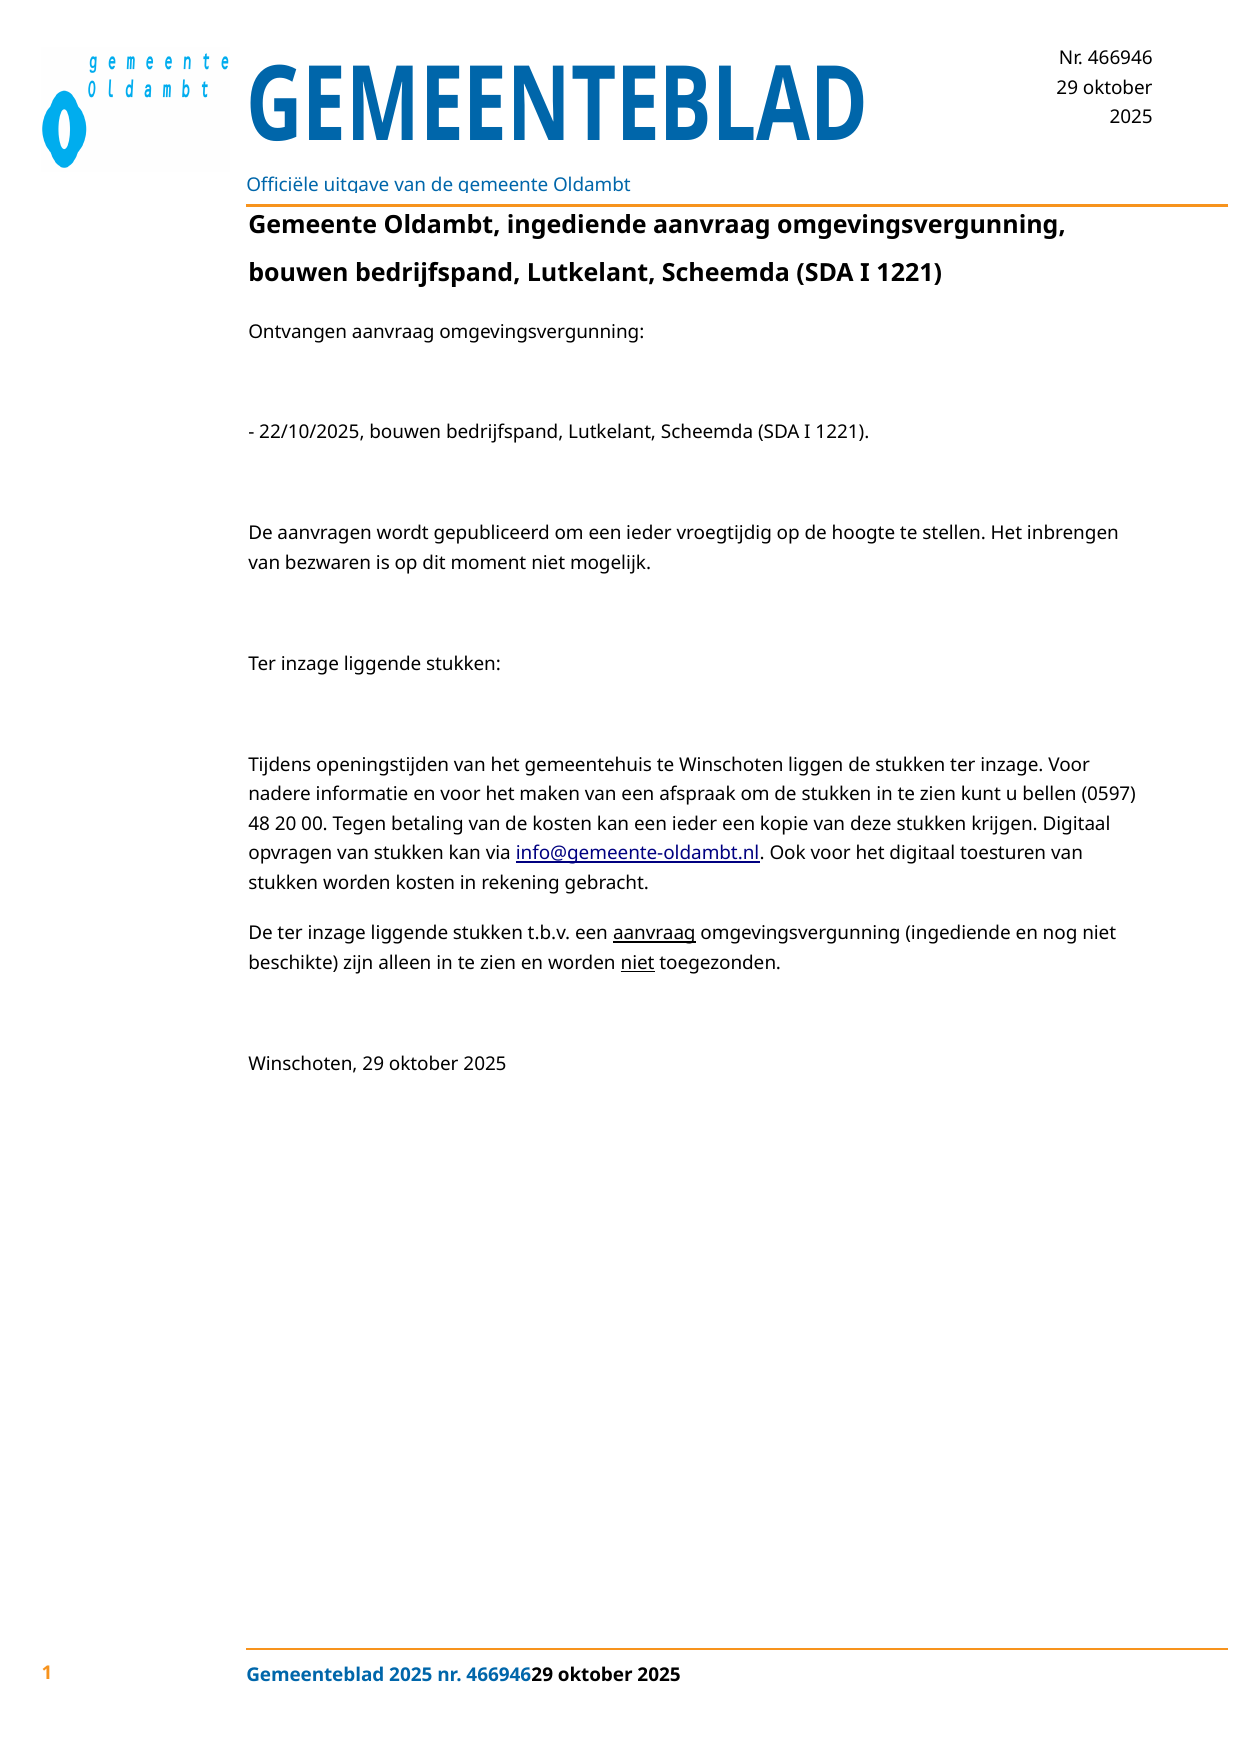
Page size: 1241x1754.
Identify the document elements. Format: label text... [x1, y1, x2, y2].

picture [41, 47, 231, 172]
text Gemeente Oldambt, ingediende aanvraag omgevingsvergunning, bouwen bedrijfspand, Lutkelant, Scheemda (SDA I 1221) [248, 207, 1152, 288]
text Winschoten, 29 oktober 2025 [248, 1050, 1152, 1076]
text Ter inzage liggende stukken: [248, 650, 1152, 676]
text De aanvragen wordt gepubliceerd om een ieder vroegtijdig op de hoogte te stellen. Het inbrengen van bezwaren is op dit moment niet mogelijk. [248, 519, 1152, 575]
text Ontvangen aanvraag omgevingsvergunning: [248, 318, 1152, 344]
text - 22/10/2025, bouwen bedrijfspand, Lutkelant, Scheemda (SDA I 1221). [248, 419, 1152, 444]
text Tijdens openingstijden van het gemeentehuis te Winschoten liggen de stukken ter inzage. Voor nadere informatie en voor het maken van een afspraak om de stukken in te zien kunt u bellen (0597) 48 20 00. Tegen betaling van de kosten kan een ieder een kopie van deze stukken krijgen. Digitaal opvragen van stukken kan via info@gemeente-oldambt.nl. Ook voor het digitaal toesturen van stukken worden kosten in rekening gebracht. [248, 751, 1152, 895]
text De ter inzage liggende stukken t.b.v. een aanvraag omgevingsvergunning (ingediende en nog niet beschikte) zijn alleen in te zien en worden niet toegezonden. [248, 919, 1152, 975]
